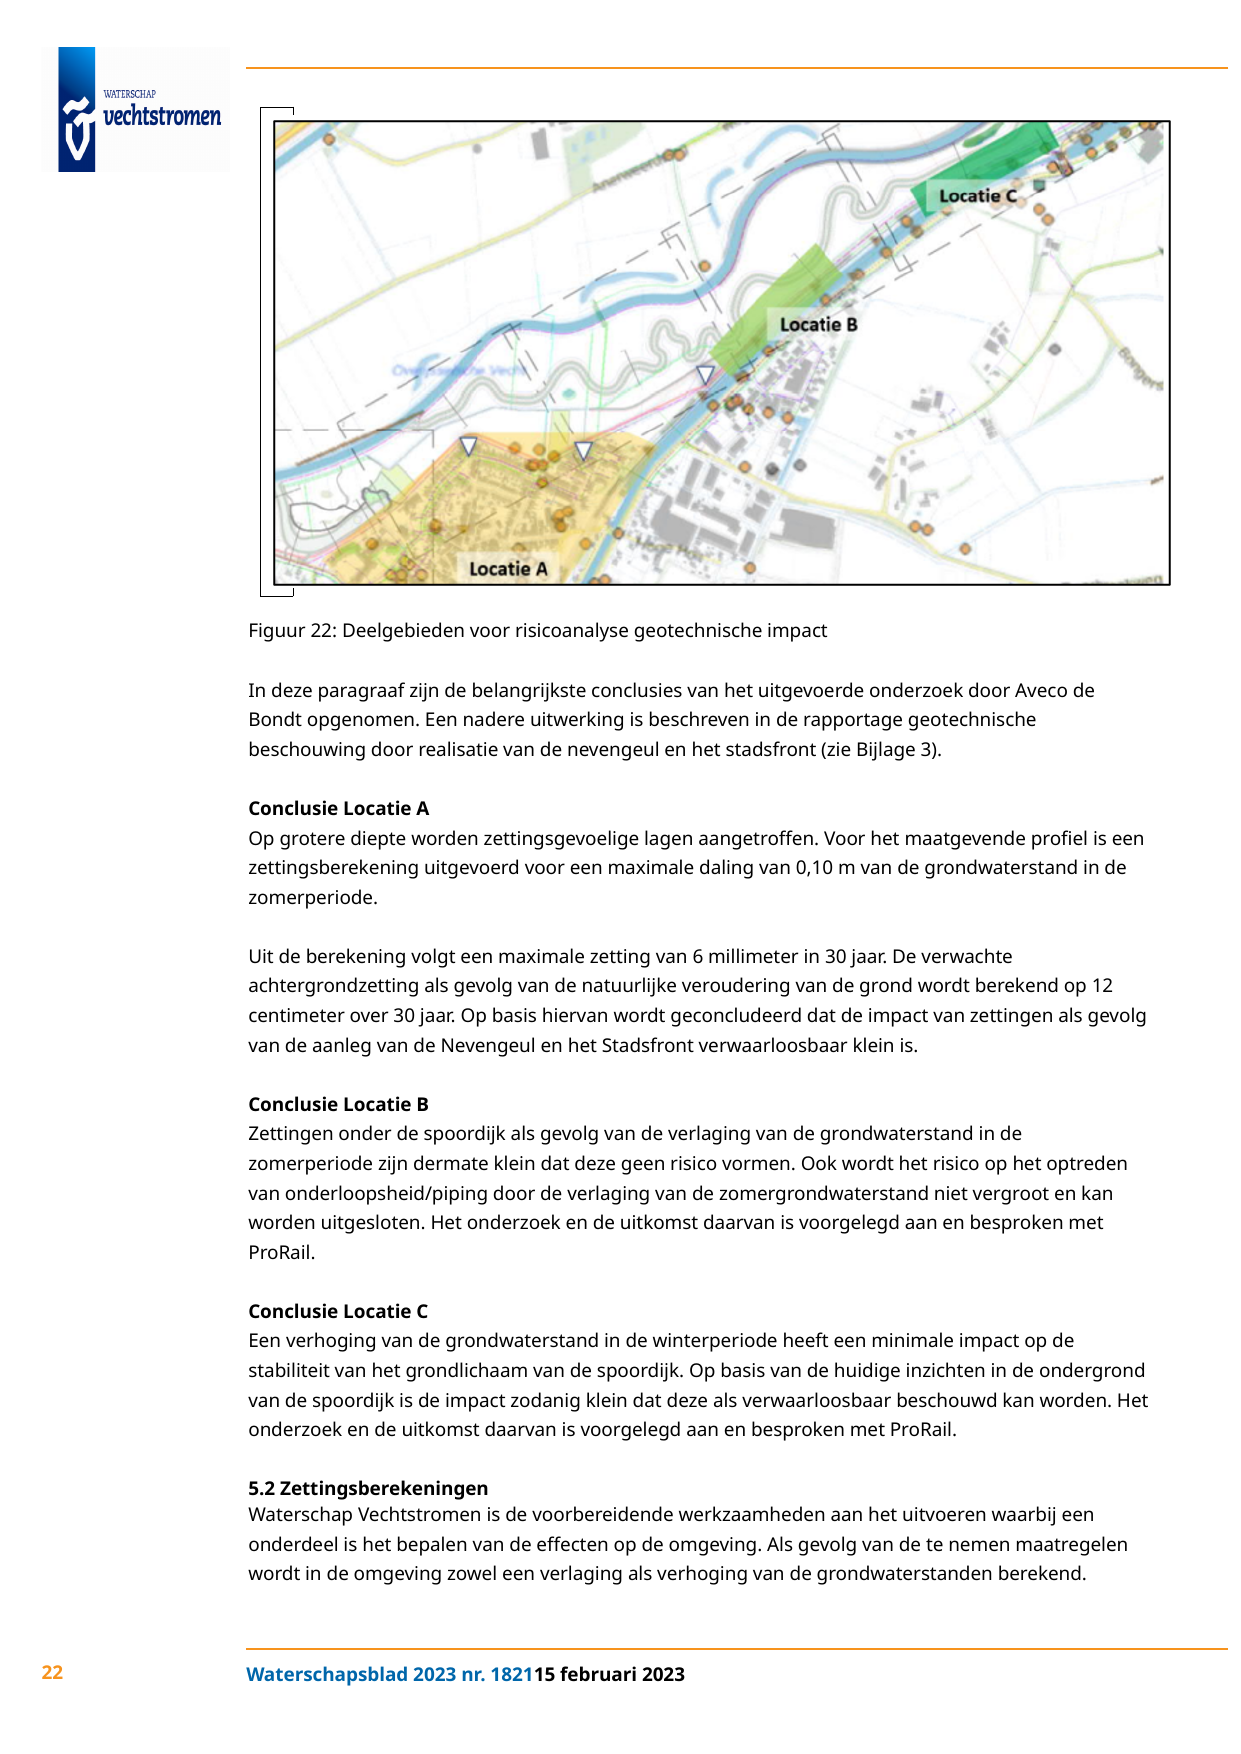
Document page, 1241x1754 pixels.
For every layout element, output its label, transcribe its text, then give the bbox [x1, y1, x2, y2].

text Conclusie Locatie B [248, 1091, 1152, 1117]
text Waterschap Vechtstromen is de voorbereidende werkzaamheden aan het uitvoeren waarbij een onderdeel is het bepalen van de effecten op de omgeving. Als gevolg van de te nemen maatregelen wordt in de omgeving zowel een verlaging als verhoging van de grondwaterstanden berekend. [248, 1501, 1152, 1586]
picture [41, 47, 231, 172]
text Een verhoging van de grondwaterstand in de winterperiode heeft een minimale impact op de stabiliteit van het grondlichaam van de spoordijk. Op basis van de huidige inzichten in de ondergrond van de spoordijk is de impact zodanig klein dat deze als verwaarloosbaar beschouwd kan worden. Het onderzoek en de uitkomst daarvan is voorgelegd aan en besproken met ProRail. [248, 1328, 1152, 1442]
text In deze paragraaf zijn de belangrijkste conclusies van het uitgevoerde onderzoek door Aveco de Bondt opgenomen. Een nadere uitwerking is beschreven in de rapportage geotechnische beschouwing door realisatie van de nevengeul en het stadsfront (zie Bijlage 3). [248, 677, 1152, 762]
text 5.2 Zettingsberekeningen [248, 1476, 1152, 1501]
text Figuur 22: Deelgebieden voor risicoanalyse geotechnische impact [248, 618, 1152, 643]
text Conclusie Locatie A [248, 795, 1152, 821]
text Conclusie Locatie C [248, 1298, 1152, 1324]
text Op grotere diepte worden zettingsgevoelige lagen aangetroffen. Voor het maatgevende profiel is een zettingsberekening uitgevoerd voor een maximale daling van 0,10 m van de grondwaterstand in de zomerperiode. [248, 825, 1152, 909]
text Uit de berekening volgt een maximale zetting van 6 millimeter in 30 jaar. De verwachte achtergrondzetting als gevolg van de natuurlijke veroudering van de grond wordt berekend op 12 centimeter over 30 jaar. Op basis hiervan wordt geconcludeerd dat de impact van zettingen als gevolg van de aanleg van de Nevengeul en het Stadsfront verwaarloosbaar klein is. [248, 943, 1152, 1057]
text Zettingen onder de spoordijk als gevolg van de verlaging van de grondwaterstand in de zomerperiode zijn dermate klein dat deze geen risico vormen. Ook wordt het risico op het optreden van onderloopsheid/piping door de verlaging van de zomergrondwaterstand niet vergroot en kan worden uitgesloten. Het onderzoek en de uitkomst daarvan is voorgelegd aan en besproken met ProRail. [248, 1121, 1152, 1264]
picture [268, 115, 1173, 588]
